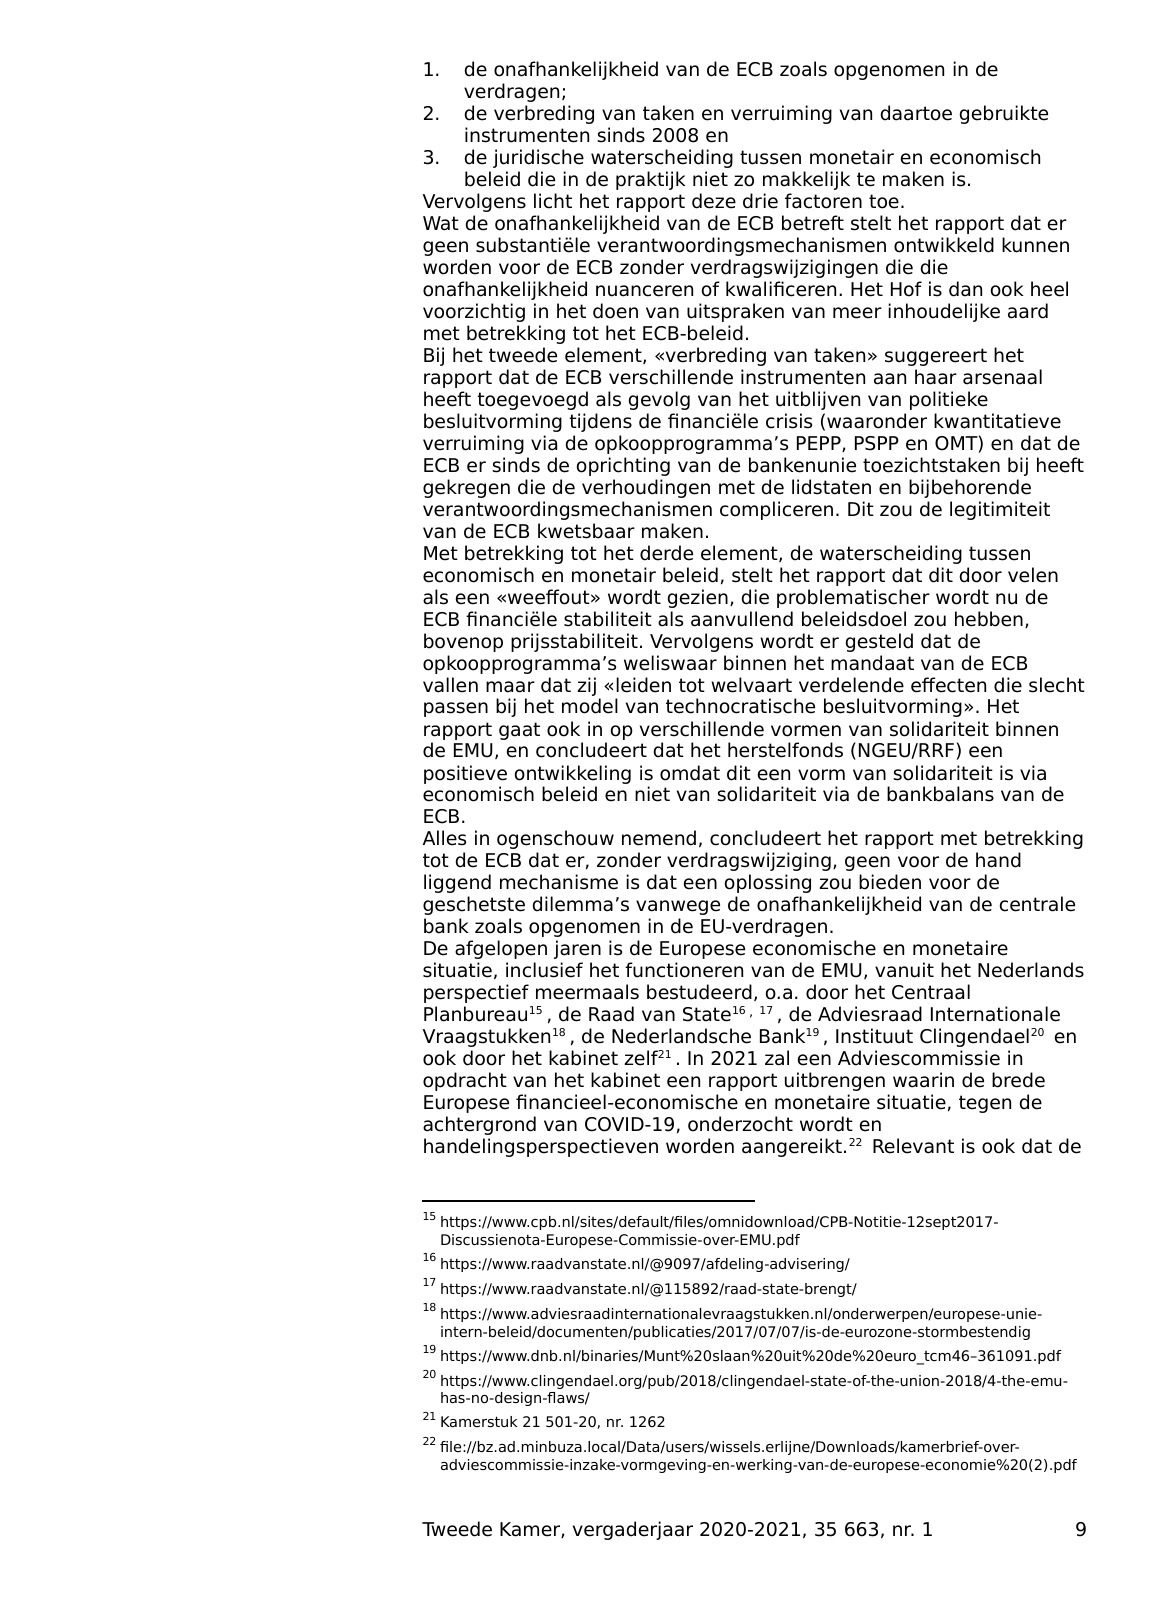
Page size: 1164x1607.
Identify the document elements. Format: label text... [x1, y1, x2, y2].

text Met betrekking tot het derde element, de waterscheiding tussen economisch en monetair beleid, stelt het rapport dat dit door velen als een «weeffout» wordt gezien, die problematischer wordt nu de ECB financiële stabiliteit als aanvullend beleidsdoel zou hebben, bovenop prijsstabiliteit. Vervolgens wordt er gesteld dat de opkoopprogramma’s weliswaar binnen het mandaat van de ECB vallen maar dat zij «leiden tot welvaart verdelende effecten die slecht passen bij het model van technocratische besluitvorming». Het rapport gaat ook in op verschillende vormen van solidariteit binnen de EMU, en concludeert dat het herstelfonds (NGEU/RRF) een positieve ontwikkeling is omdat dit een vorm van solidariteit is via economisch beleid en niet van solidariteit via de bankbalans van de ECB. [422, 543, 1087, 828]
text Vervolgens licht het rapport deze drie factoren toe. [422, 191, 1087, 213]
text 2. de verbreding van taken en verruiming van daartoe gebruikte instrumenten sinds 2008 en [422, 103, 1087, 147]
text https://www.raadvanstate.nl/@115892/raad-state-brengt/ [422, 1277, 1087, 1299]
text 1. de onafhankelijkheid van de ECB zoals opgenomen in de verdragen; [422, 59, 1087, 103]
text 3. de juridische waterscheiding tussen monetair en economisch beleid die in de praktijk niet zo makkelijk te maken is. [422, 147, 1087, 191]
text https://www.dnb.nl/binaries/Munt%20slaan%20uit%20de%20euro_tcm46–361091.pdf [422, 1343, 1087, 1366]
text https://www.raadvanstate.nl/@9097/afdeling-advisering/ [422, 1252, 1087, 1274]
text https://www.clingendael.org/pub/2018/clingendael-state-of-the-union-2018/4-the-emu-has-no-design-flaws/ [422, 1368, 1087, 1407]
text Alles in ogenschouw nemend, concludeert het rapport met betrekking tot de ECB dat er, zonder verdragswijziging, geen voor de hand liggend mechanisme is dat een oplossing zou bieden voor de geschetste dilemma’s vanwege de onafhankelijkheid van de centrale bank zoals opgenomen in de EU-verdragen. [422, 828, 1087, 938]
text Wat de onafhankelijkheid van de ECB betreft stelt het rapport dat er geen substantiële verantwoordingsmechanismen ontwikkeld kunnen worden voor de ECB zonder verdragswijzigingen die die onafhankelijkheid nuanceren of kwalificeren. Het Hof is dan ook heel voorzichtig in het doen van uitspraken van meer inhoudelijke aard met betrekking tot het ECB-beleid. [422, 213, 1087, 345]
text De afgelopen jaren is de Europese economische en monetaire situatie, inclusief het functioneren van de EMU, vanuit het Nederlands perspectief meermaals bestudeerd, o.a. door het Centraal Planbureau, de Raad van State, , de Adviesraad Internationale Vraagstukken, de Nederlandsche Bank, Instituut Clingendael en ook door het kabinet zelf. In 2021 zal een Adviescommissie in opdracht van het kabinet een rapport uitbrengen waarin de brede Europese financieel-economische en monetaire situatie, tegen de achtergrond van COVID-19, onderzocht wordt en handelingsperspectieven worden aangereikt. Relevant is ook dat de [422, 938, 1087, 1158]
text file://bz.ad.minbuza.local/Data/users/wissels.erlijne/Downloads/kamerbrief-over-adviescommissie-inzake-vormgeving-en-werking-van-de-europese-economie%20(2).pdf [422, 1435, 1087, 1474]
text Kamerstuk 21 501-20, nr. 1262 [422, 1410, 1087, 1432]
text https://www.adviesraadinternationalevraagstukken.nl/onderwerpen/europese-unie-intern-beleid/documenten/publicaties/2017/07/07/is-de-eurozone-stormbestendig [422, 1302, 1087, 1341]
text https://www.cpb.nl/sites/default/files/omnidownload/CPB-Notitie-12sept2017-Discussienota-Europese-Commissie-over-EMU.pdf [422, 1210, 1087, 1249]
text Bij het tweede element, «verbreding van taken» suggereert het rapport dat de ECB verschillende instrumenten aan haar arsenaal heeft toegevoegd als gevolg van het uitblijven van politieke besluitvorming tijdens de financiële crisis (waaronder kwantitatieve verruiming via de opkoopprogramma’s PEPP, PSPP en OMT) en dat de ECB er sinds de oprichting van de bankenunie toezichtstaken bij heeft gekregen die de verhoudingen met de lidstaten en bijbehorende verantwoordingsmechanismen compliceren. Dit zou de legitimiteit van de ECB kwetsbaar maken. [422, 345, 1087, 543]
